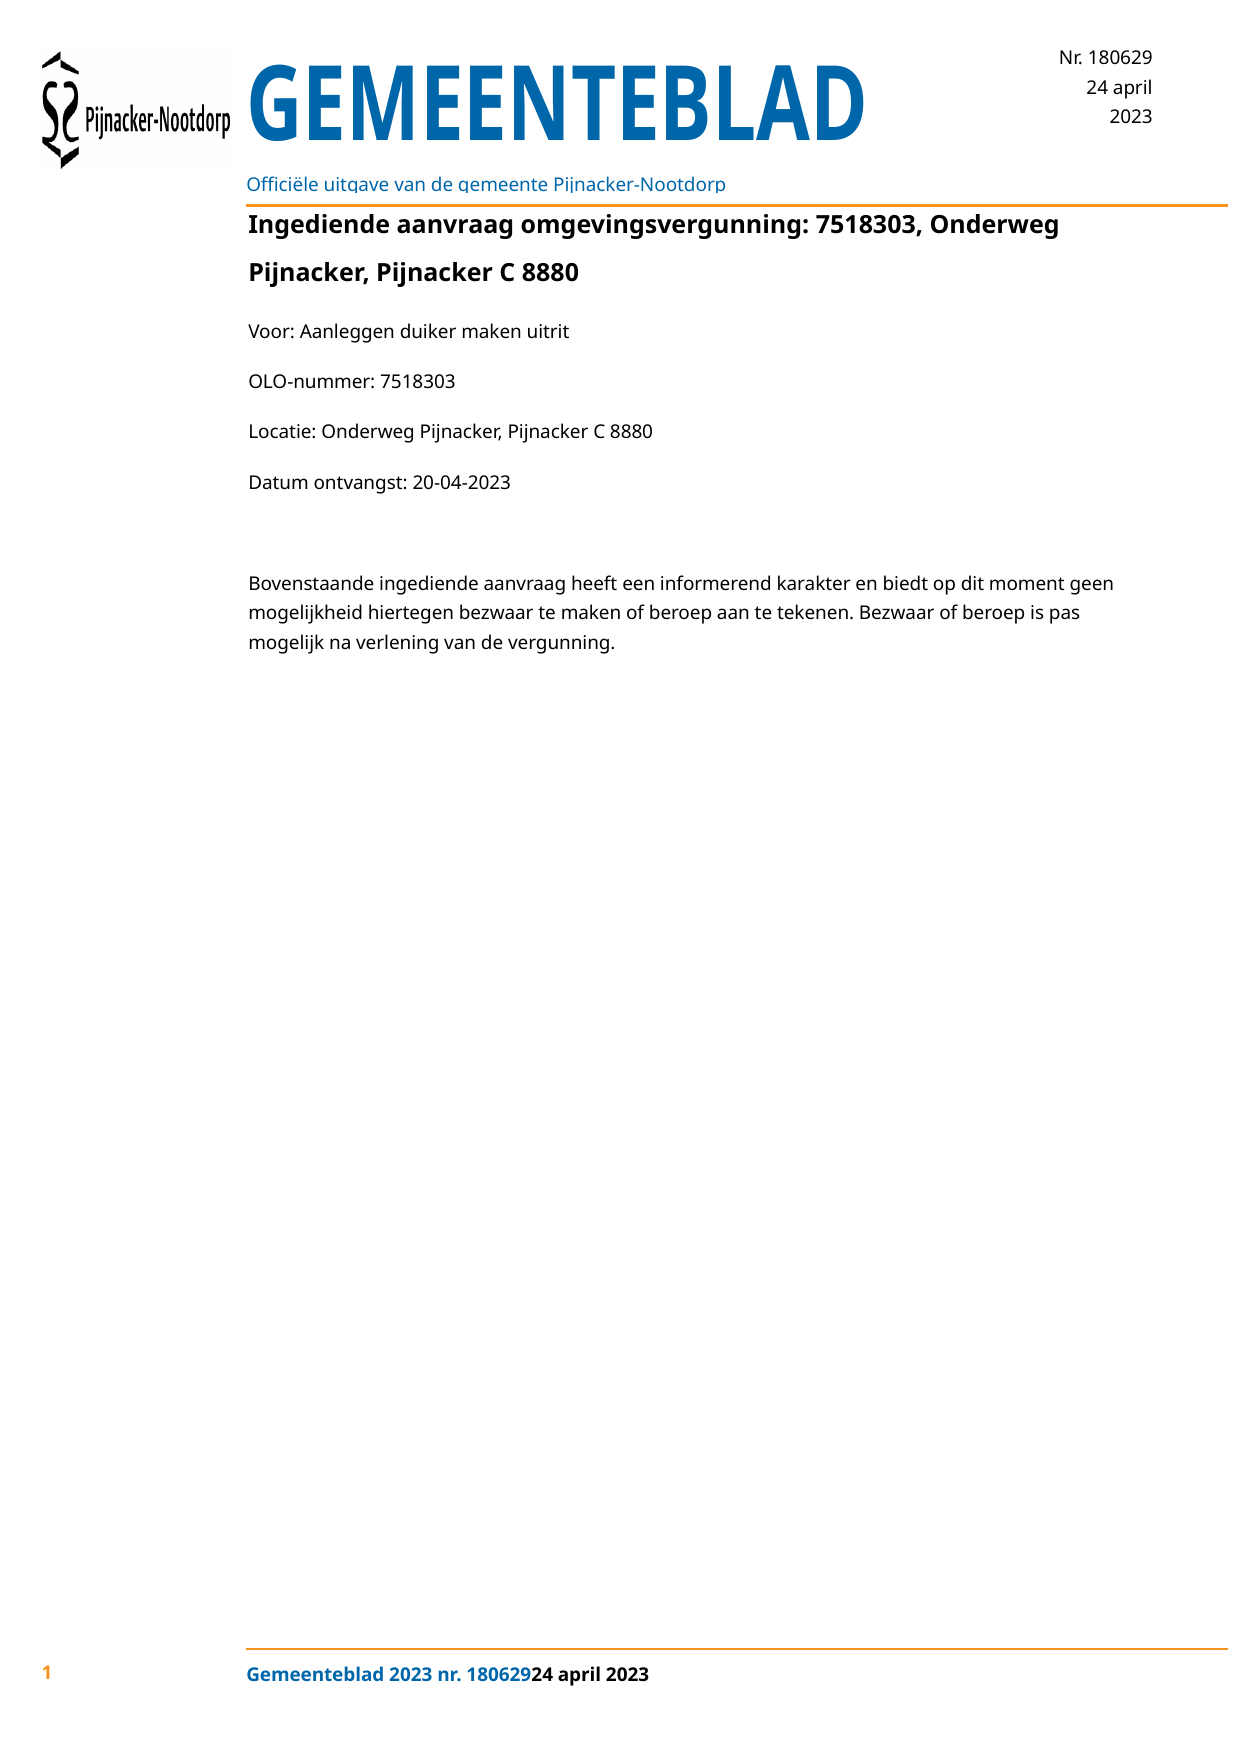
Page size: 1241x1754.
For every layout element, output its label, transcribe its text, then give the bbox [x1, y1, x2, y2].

text Datum ontvangst: 20-04-2023 [248, 469, 1152, 495]
text Ingediende aanvraag omgevingsvergunning: 7518303, Onderweg Pijnacker, Pijnacker C 8880 [248, 207, 1152, 288]
text OLO-nummer: 7518303 [248, 368, 1152, 394]
text Bovenstaande ingediende aanvraag heeft een informerend karakter en biedt op dit moment geen mogelijkheid hiertegen bezwaar te maken of beroep aan te tekenen. Bezwaar of beroep is pas mogelijk na verlening van de vergunning. [248, 570, 1152, 655]
picture [41, 47, 231, 172]
text Voor: Aanleggen duiker maken uitrit [248, 318, 1152, 344]
text Locatie: Onderweg Pijnacker, Pijnacker C 8880 [248, 419, 1152, 444]
